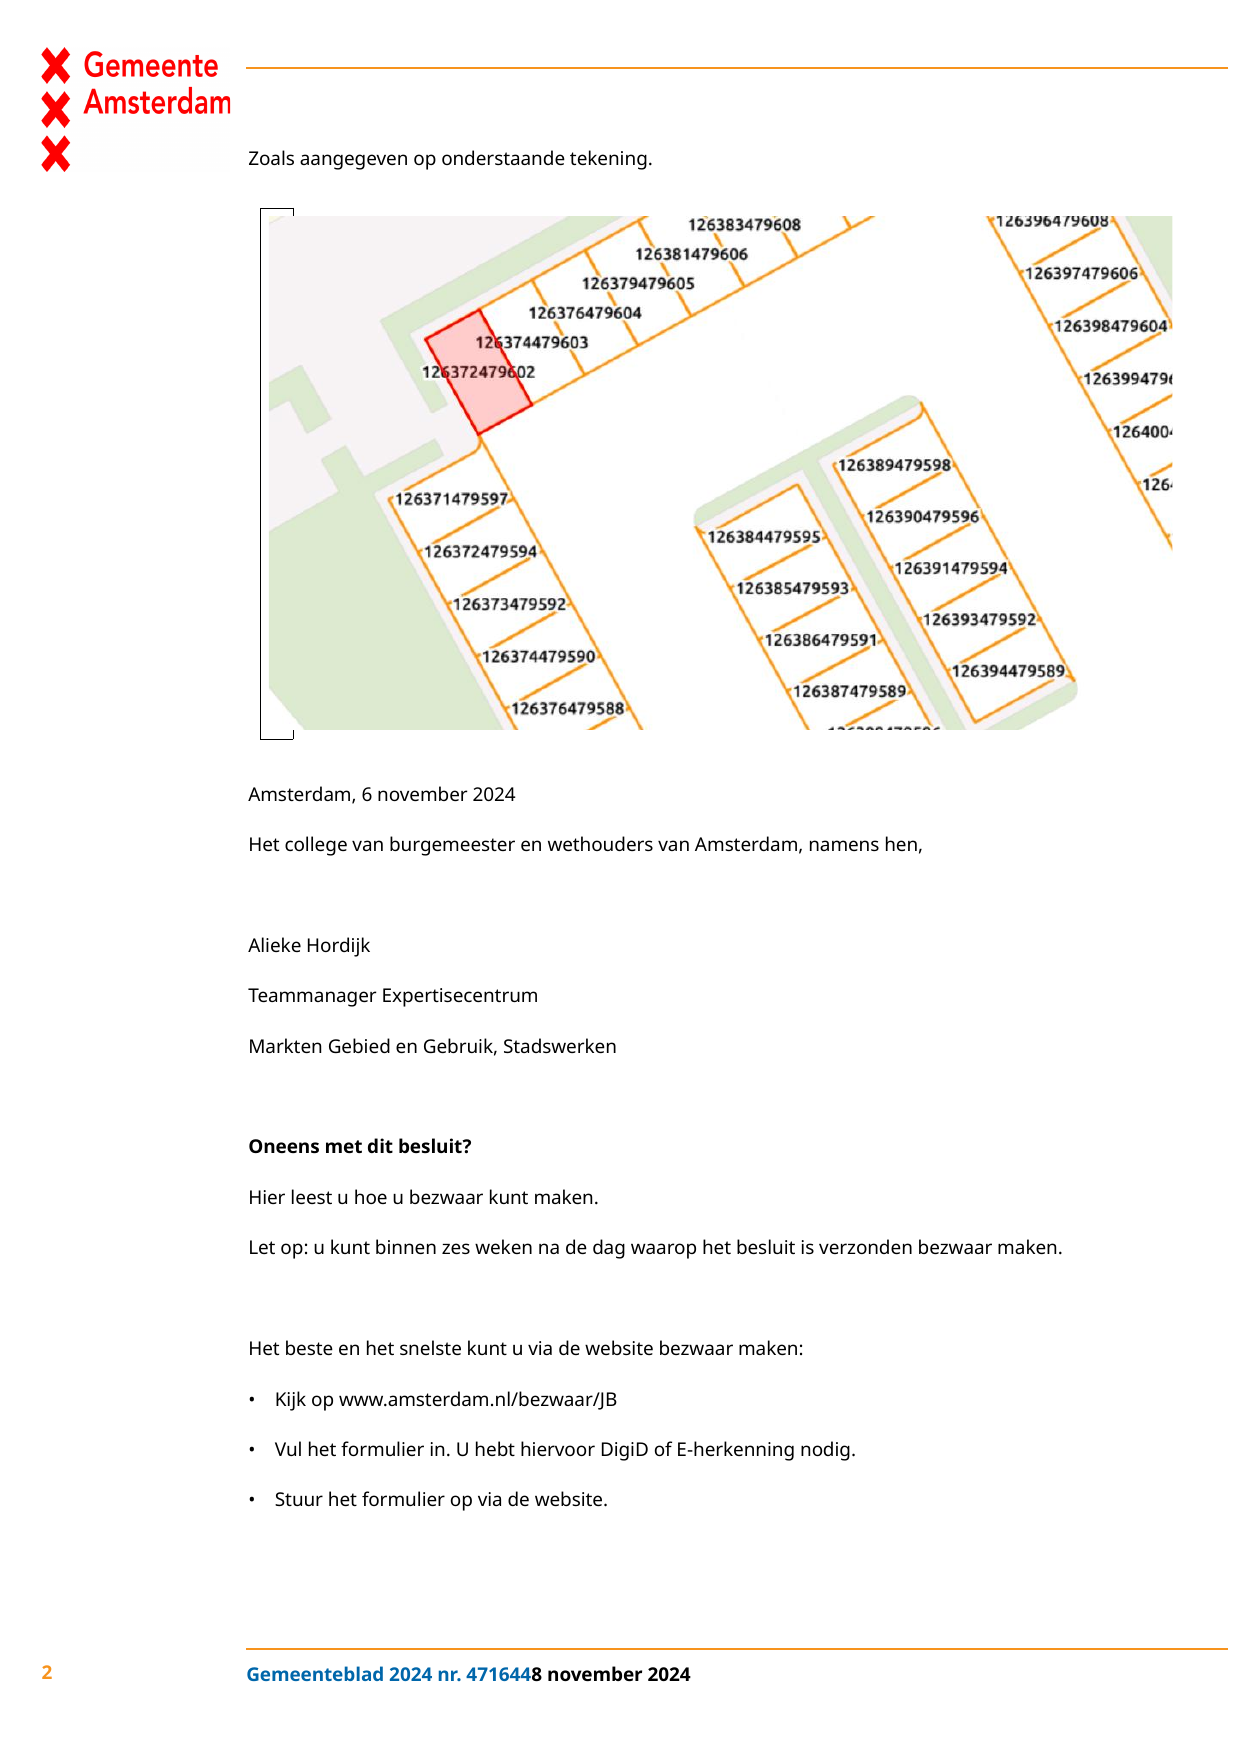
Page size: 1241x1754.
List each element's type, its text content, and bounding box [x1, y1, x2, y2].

text Het beste en het snelste kunt u via de website bezwaar maken: [248, 1335, 1152, 1361]
text • Stuur het formulier op via de website. [248, 1487, 1152, 1512]
text Markten Gebied en Gebruik, Stadswerken [248, 1033, 1152, 1058]
text Amsterdam, 6 november 2024 [248, 781, 1152, 806]
picture [41, 47, 231, 172]
text • Kijk op www.amsterdam.nl/bezwaar/JB [248, 1386, 1152, 1411]
picture [268, 216, 1173, 730]
text Teammanager Expertisecentrum [248, 982, 1152, 1008]
text Het college van burgemeester en wethouders van Amsterdam, namens hen, [248, 831, 1152, 857]
text Zoals aangegeven op onderstaande tekening. [248, 145, 1152, 171]
text Alieke Hordijk [248, 932, 1152, 958]
text Oneens met dit besluit? [248, 1134, 1152, 1159]
text Hier leest u hoe u bezwaar kunt maken. [248, 1184, 1152, 1210]
text Let op: u kunt binnen zes weken na de dag waarop het besluit is verzonden bezwaar maken. [248, 1234, 1152, 1260]
text • Vul het formulier in. U hebt hiervoor DigiD of E-herkenning nodig. [248, 1436, 1152, 1462]
